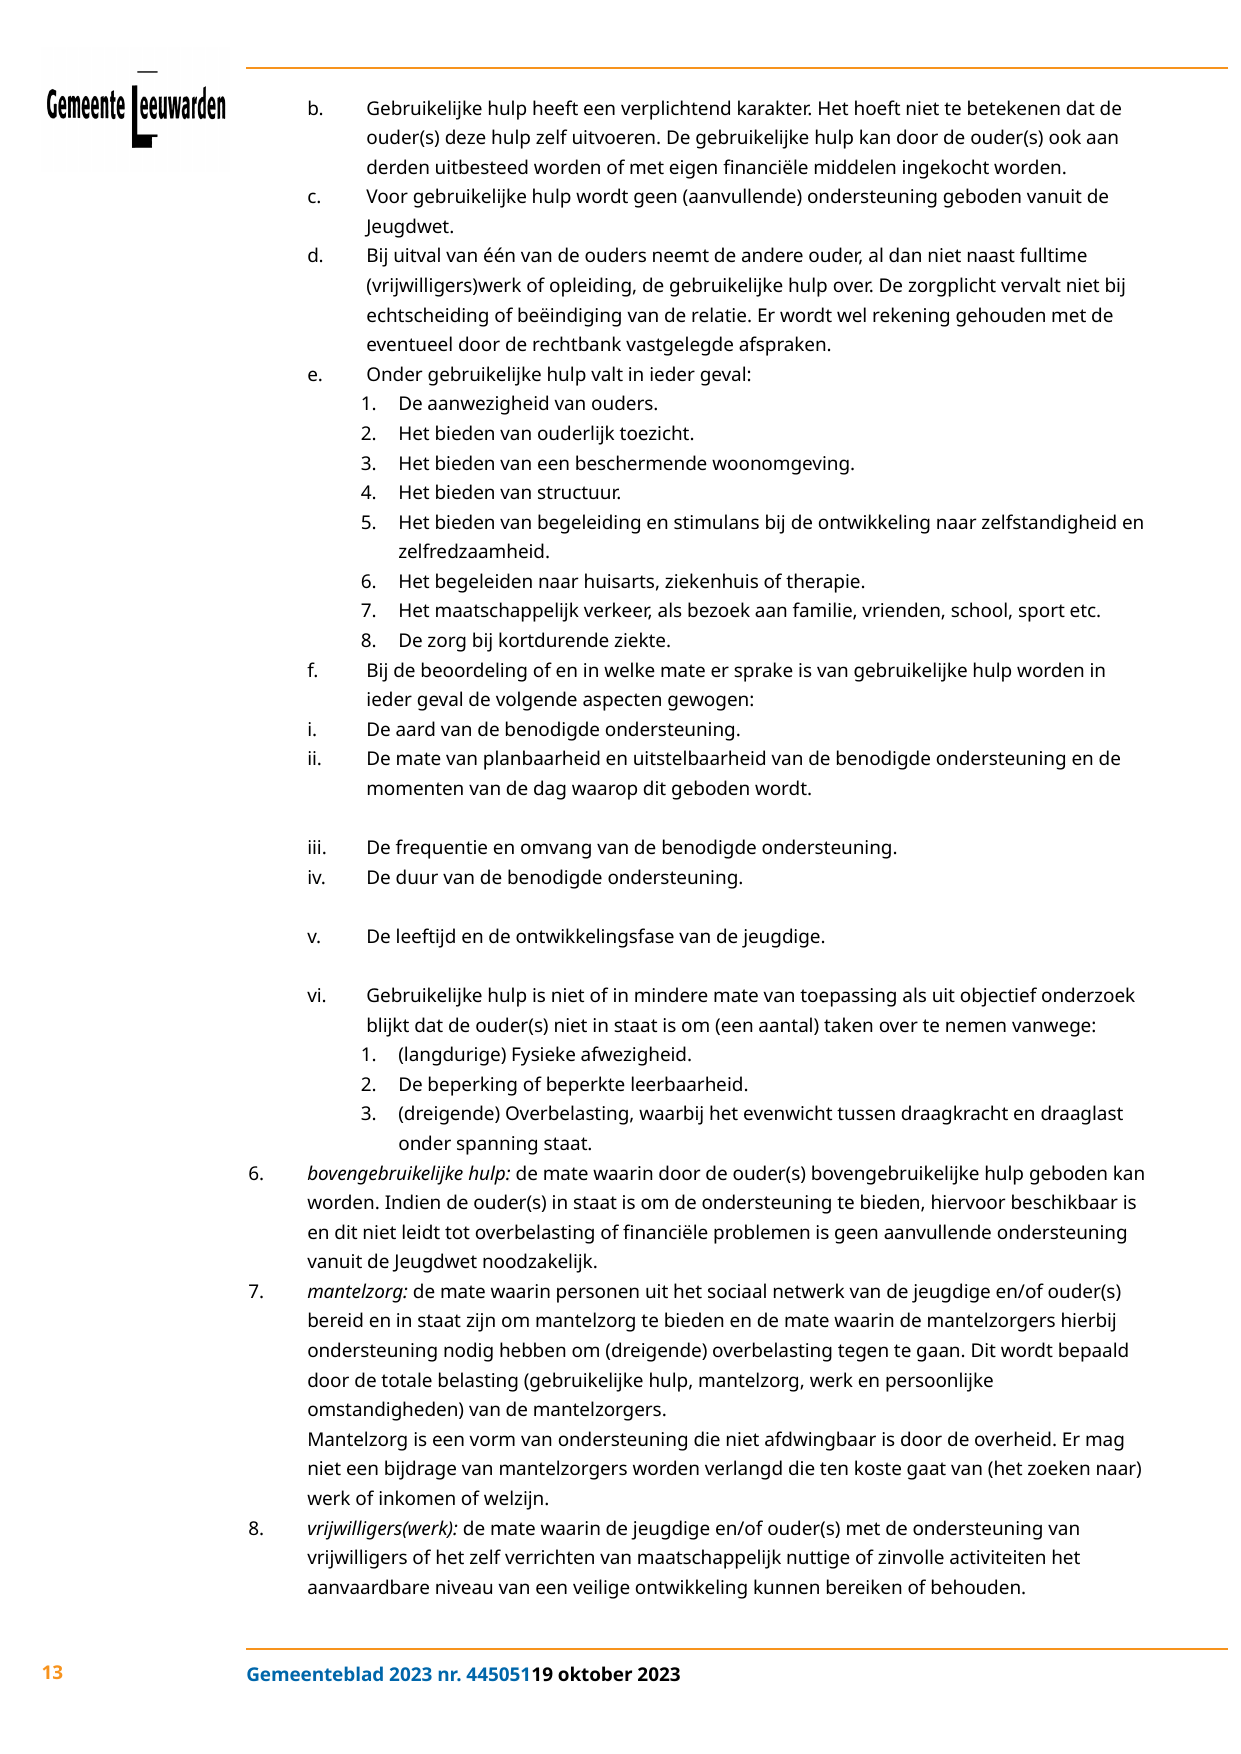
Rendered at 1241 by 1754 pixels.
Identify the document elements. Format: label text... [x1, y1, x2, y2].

list Het bieden van ouderlijk toezicht. [361, 420, 1152, 446]
list De aard van de benodigde ondersteuning. [307, 716, 1152, 742]
list Bij de beoordeling of en in welke mate er sprake is van gebruikelijke hulp worden in ieder geval de volgende aspecten gewogen: [307, 657, 1152, 712]
list Het bieden van een beschermende woonomgeving. [361, 450, 1152, 476]
list De zorg bij kortdurende ziekte. [361, 627, 1152, 653]
list De duur van de benodigde ondersteuning. [307, 864, 1152, 890]
list Mantelzorg is een vorm van ondersteuning die niet afdwingbaar is door de overheid. Er mag niet een bijdrage van mantelzorgers worden verlangd die ten koste gaat van (het zoeken naar) werk of inkomen of welzijn. [248, 1426, 1152, 1511]
list mantelzorg: de mate waarin personen uit het sociaal netwerk van de jeugdige en/of ouder(s) bereid en in staat zijn om mantelzorg te bieden en de mate waarin de mantelzorgers hierbij ondersteuning nodig hebben om (dreigende) overbelasting tegen te gaan. Dit wordt bepaald door de totale belasting (gebruikelijke hulp, mantelzorg, werk en persoonlijke omstandigheden) van de mantelzorgers. [248, 1278, 1152, 1422]
list De leeftijd en de ontwikkelingsfase van de jeugdige. [307, 923, 1152, 949]
list Bij uitval van één van de ouders neemt de andere ouder, al dan niet naast fulltime (vrijwilligers)werk of opleiding, de gebruikelijke hulp over. De zorgplicht vervalt niet bij echtscheiding of beëindiging van de relatie. Er wordt wel rekening gehouden met de eventueel door de rechtbank vastgelegde afspraken. [307, 243, 1152, 357]
picture [41, 47, 231, 172]
list Het bieden van structuur. [361, 479, 1152, 505]
list bovengebruikelijke hulp: de mate waarin door de ouder(s) bovengebruikelijke hulp geboden kan worden. Indien de ouder(s) in staat is om de ondersteuning te bieden, hiervoor beschikbaar is en dit niet leidt tot overbelasting of financiële problemen is geen aanvullende ondersteuning vanuit de Jeugdwet noodzakelijk. [248, 1160, 1152, 1274]
list De mate van planbaarheid en uitstelbaarheid van de benodigde ondersteuning en de momenten van de dag waarop dit geboden wordt. [307, 746, 1152, 801]
list Het bieden van begeleiding en stimulans bij de ontwikkeling naar zelfstandigheid en zelfredzaamheid. [361, 509, 1152, 564]
list De beperking of beperkte leerbaarheid. [361, 1071, 1152, 1097]
list (langdurige) Fysieke afwezigheid. [361, 1041, 1152, 1067]
list (dreigende) Overbelasting, waarbij het evenwicht tussen draagkracht en draaglast onder spanning staat. [361, 1101, 1152, 1156]
list Het begeleiden naar huisarts, ziekenhuis of therapie. [361, 568, 1152, 594]
list De frequentie en omvang van de benodigde ondersteuning. [307, 834, 1152, 860]
list Het maatschappelijk verkeer, als bezoek aan familie, vrienden, school, sport etc. [361, 598, 1152, 623]
list Gebruikelijke hulp heeft een verplichtend karakter. Het hoeft niet te betekenen dat de ouder(s) deze hulp zelf uitvoeren. De gebruikelijke hulp kan door de ouder(s) ook aan derden uitbesteed worden of met eigen financiële middelen ingekocht worden. [307, 95, 1152, 180]
list Voor gebruikelijke hulp wordt geen (aanvullende) ondersteuning geboden vanuit de Jeugdwet. [307, 183, 1152, 239]
list vrijwilligers(werk): de mate waarin de jeugdige en/of ouder(s) met de ondersteuning van vrijwilligers of het zelf verrichten van maatschappelijk nuttige of zinvolle activiteiten het aanvaardbare niveau van een veilige ontwikkeling kunnen bereiken of behouden. [248, 1515, 1152, 1600]
list Onder gebruikelijke hulp valt in ieder geval: [307, 361, 1152, 387]
list De aanwezigheid van ouders. [361, 391, 1152, 416]
list Gebruikelijke hulp is niet of in mindere mate van toepassing als uit objectief onderzoek blijkt dat de ouder(s) niet in staat is om (een aantal) taken over te nemen vanwege: [307, 982, 1152, 1038]
